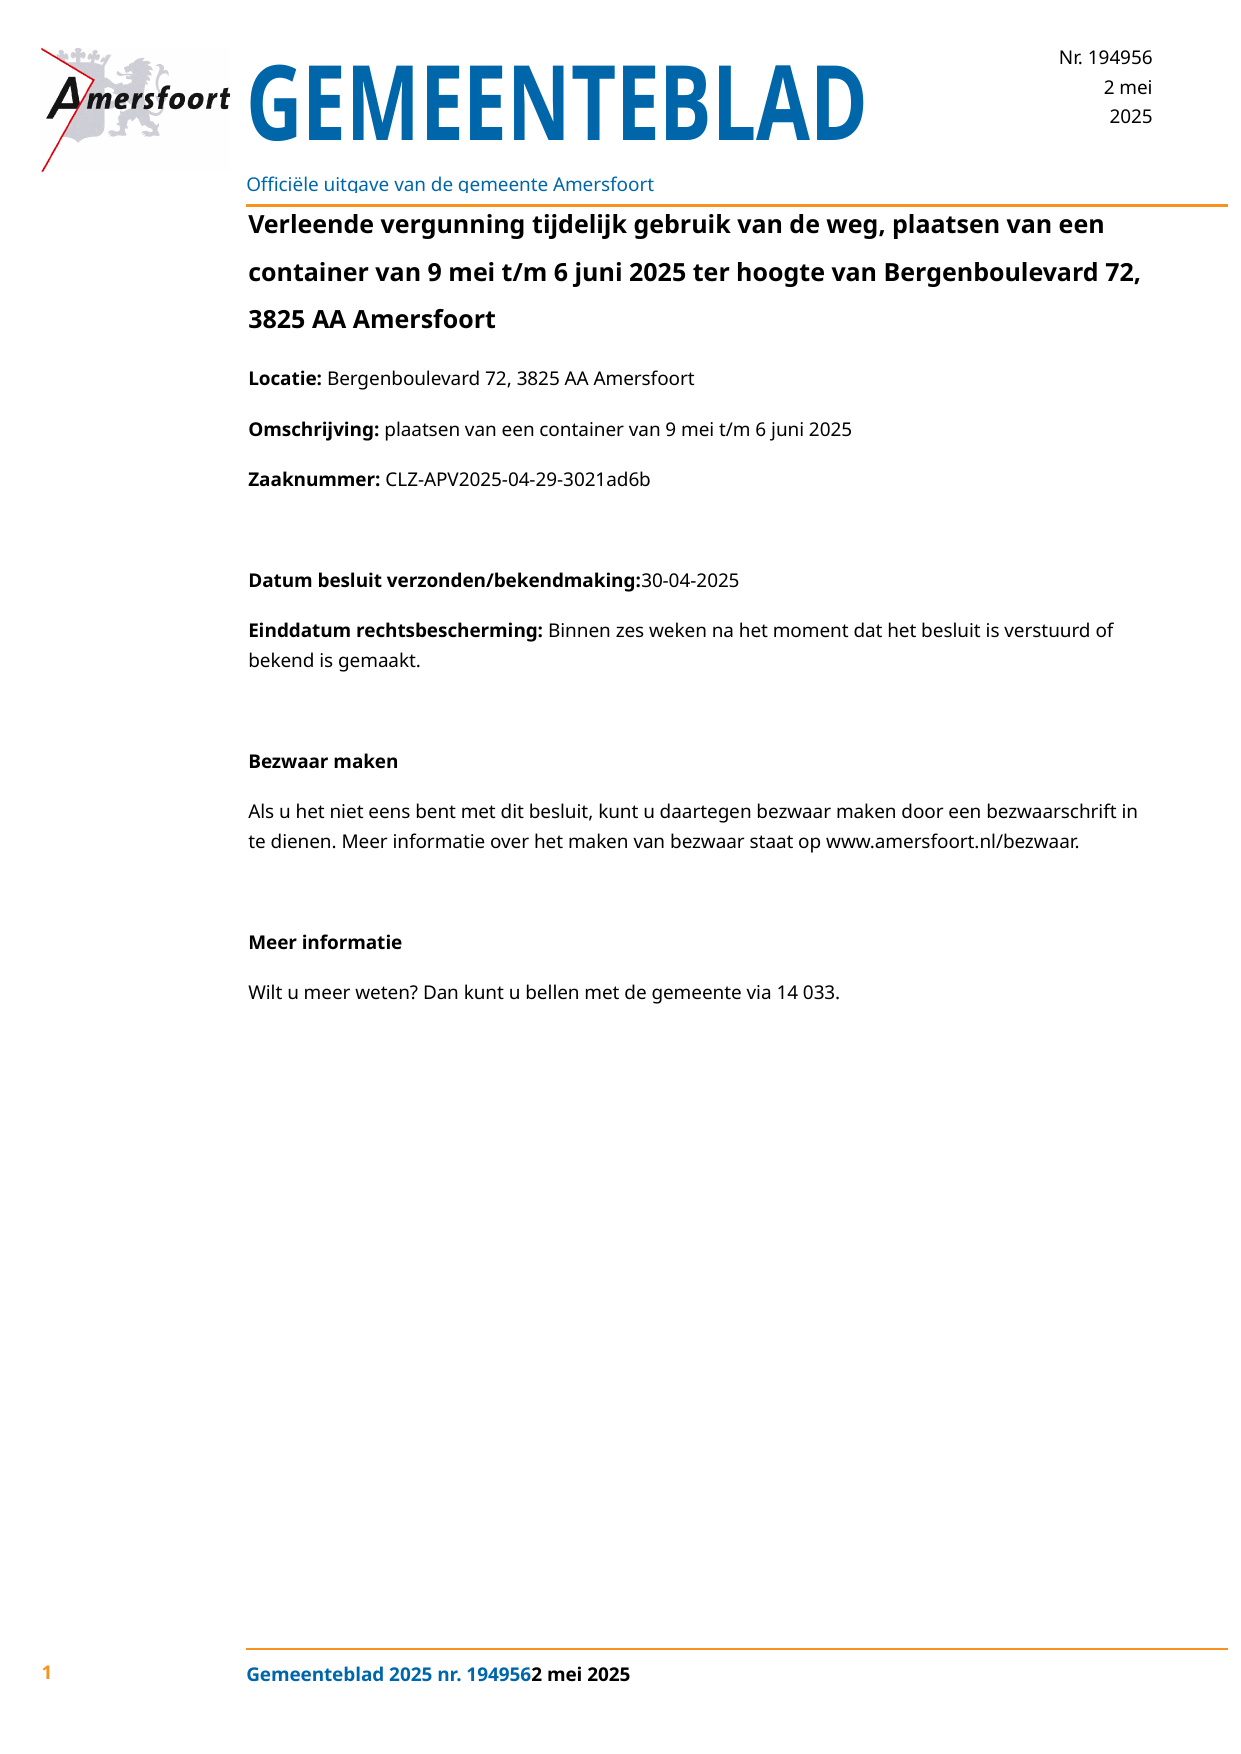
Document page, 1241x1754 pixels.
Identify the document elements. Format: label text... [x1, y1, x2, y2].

text Verleende vergunning tijdelijk gebruik van de weg, plaatsen van een container van 9 mei t/m 6 juni 2025 ter hoogte van Bergenboulevard 72, 3825 AA Amersfoort [248, 207, 1152, 336]
text Zaaknummer: CLZ-APV2025-04-29-3021ad6b [248, 466, 1152, 492]
text Bezwaar maken [248, 748, 1152, 774]
text Locatie: Bergenboulevard 72, 3825 AA Amersfoort [248, 366, 1152, 391]
text Meer informatie [248, 929, 1152, 954]
text Wilt u meer weten? Dan kunt u bellen met de gemeente via 14 033. [248, 979, 1152, 1005]
text Als u het niet eens bent met dit besluit, kunt u daartegen bezwaar maken door een bezwaarschrift in te dienen. Meer informatie over het maken van bezwaar staat op www.amersfoort.nl/bezwaar. [248, 798, 1152, 854]
text Datum besluit verzonden/bekendmaking:30-04-2025 [248, 567, 1152, 593]
picture [41, 47, 231, 172]
text Omschrijving: plaatsen van een container van 9 mei t/m 6 juni 2025 [248, 416, 1152, 442]
text Einddatum rechtsbescherming: Binnen zes weken na het moment dat het besluit is verstuurd of bekend is gemaakt. [248, 618, 1152, 673]
